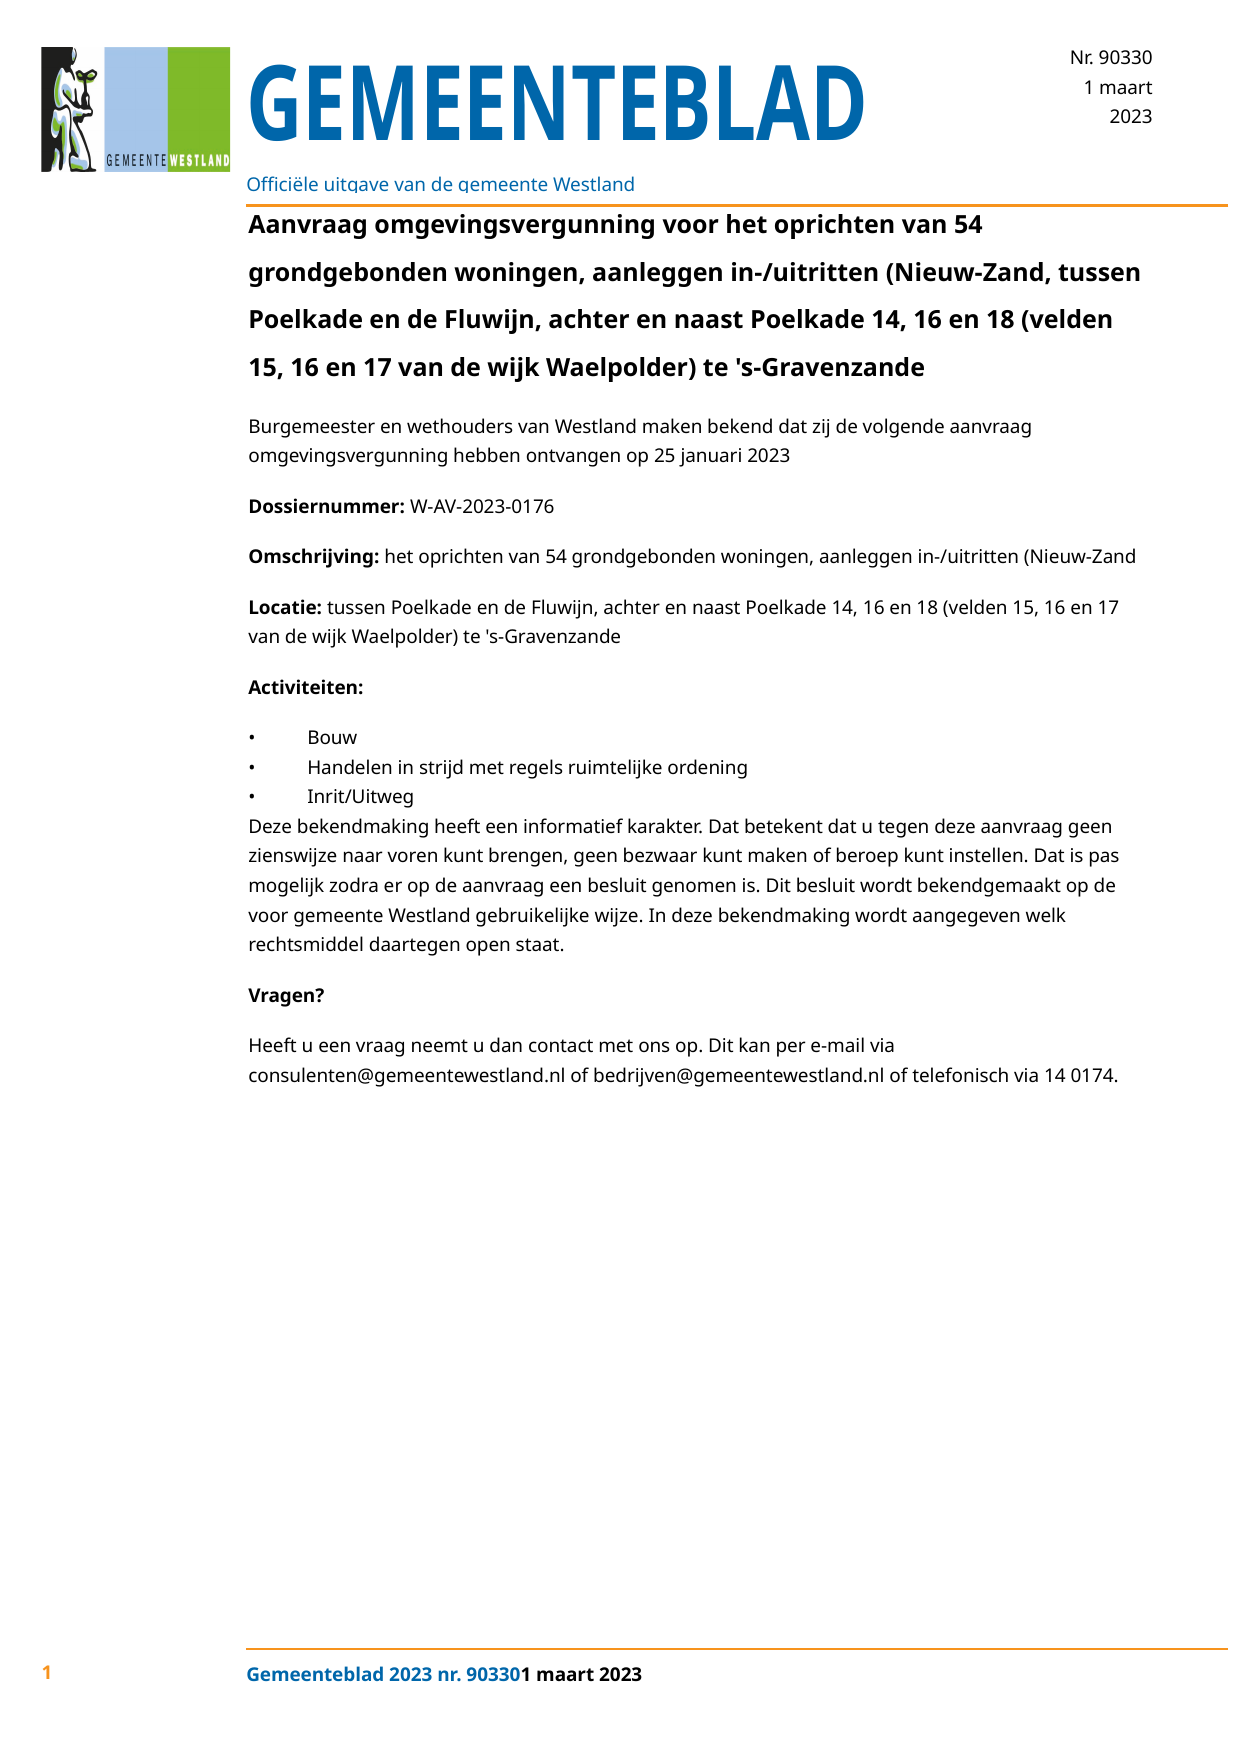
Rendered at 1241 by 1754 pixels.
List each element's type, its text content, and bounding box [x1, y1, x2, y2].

text Burgemeester en wethouders van Westland maken bekend dat zij de volgende aanvraag omgevingsvergunning hebben ontvangen op 25 januari 2023 [248, 413, 1152, 468]
text Aanvraag omgevingsvergunning voor het oprichten van 54 grondgebonden woningen, aanleggen in-/uitritten (Nieuw-Zand, tussen Poelkade en de Fluwijn, achter en naast Poelkade 14, 16 en 18 (velden 15, 16 en 17 van de wijk Waelpolder) te 's-Gravenzande [248, 207, 1152, 384]
text Activiteiten: [248, 674, 1152, 700]
text Heeft u een vraag neemt u dan contact met ons op. Dit kan per e-mail via consulenten@gemeentewestland.nl of bedrijven@gemeentewestland.nl of telefonisch via 14 0174. [248, 1032, 1152, 1088]
picture [41, 47, 231, 172]
text Vragen? [248, 982, 1152, 1008]
list Inrit/Uitweg [248, 783, 1152, 809]
text Omschrijving: het oprichten van 54 grondgebonden woningen, aanleggen in-/uitritten (Nieuw-Zand [248, 543, 1152, 569]
text Dossiernummer: W-AV-2023-0176 [248, 493, 1152, 519]
list Handelen in strijd met regels ruimtelijke ordening [248, 754, 1152, 780]
text Locatie: tussen Poelkade en de Fluwijn, achter en naast Poelkade 14, 16 en 18 (velden 15, 16 en 17 van de wijk Waelpolder) te 's-Gravenzande [248, 594, 1152, 649]
text Deze bekendmaking heeft een informatief karakter. Dat betekent dat u tegen deze aanvraag geen zienswijze naar voren kunt brengen, geen bezwaar kunt maken of beroep kunt instellen. Dat is pas mogelijk zodra er op de aanvraag een besluit genomen is. Dit besluit wordt bekendgemaakt op de voor gemeente Westland gebruikelijke wijze. In deze bekendmaking wordt aangegeven welk rechtsmiddel daartegen open staat. [248, 813, 1152, 957]
list Bouw [248, 724, 1152, 750]
